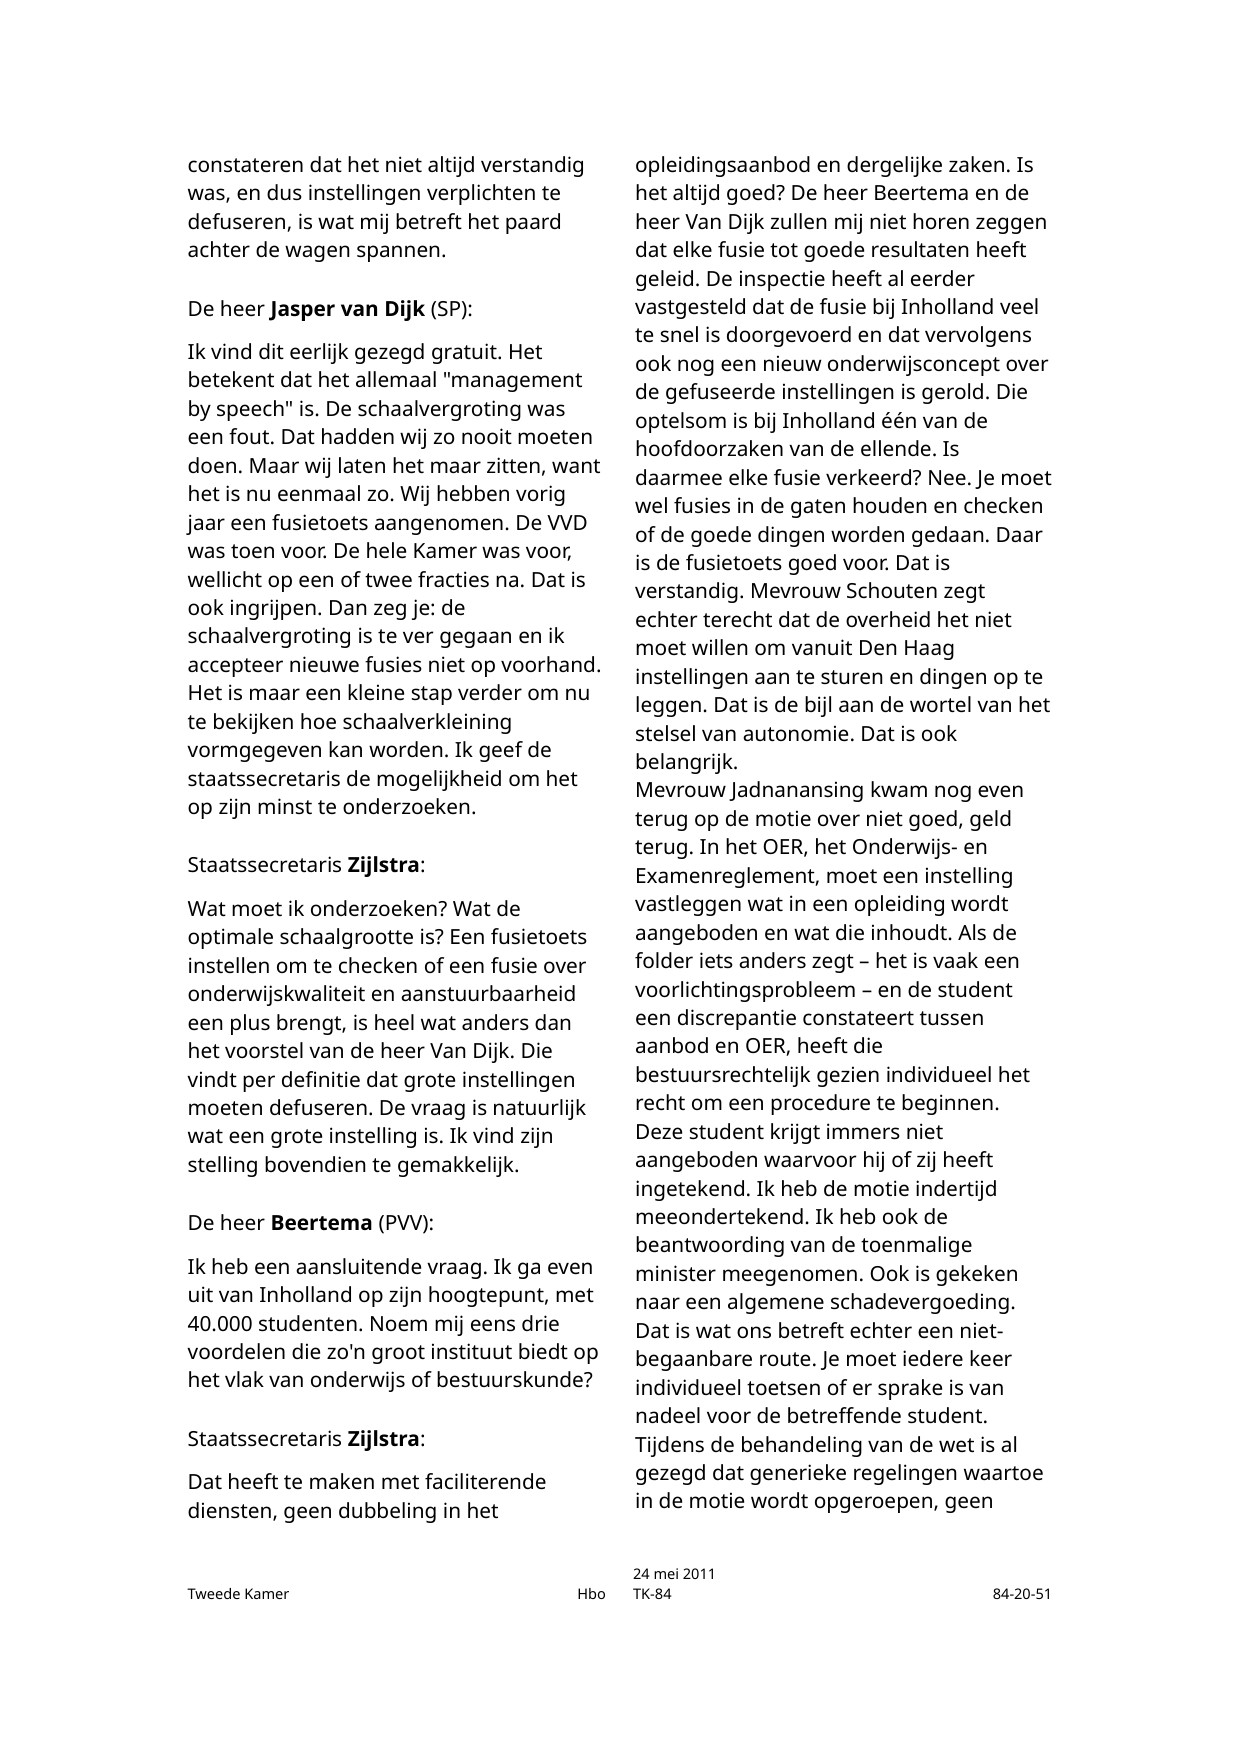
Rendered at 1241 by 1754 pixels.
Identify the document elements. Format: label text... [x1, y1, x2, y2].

text Dat heeft te maken met faciliterende diensten, geen dubbeling in het [187, 1467, 605, 1524]
text Staatssecretaris Zijlstra: [187, 851, 605, 879]
text constateren dat het niet altijd verstandig was, en dus instellingen verplichten te defuseren, is wat mij betreft het paard achter de wagen spannen. [187, 150, 605, 264]
text Staatssecretaris Zijlstra: [187, 1424, 605, 1452]
text De heer Jasper van Dijk (SP): [187, 294, 605, 322]
text Ik heb een aansluitende vraag. Ik ga even uit van Inholland op zijn hoogtepunt, met 40.000 studenten. Noem mij eens drie voordelen die zo'n groot instituut biedt op het vlak van onderwijs of bestuurskunde? [187, 1252, 605, 1394]
text Wat moet ik onderzoeken? Wat de optimale schaalgrootte is? Een fusietoets instellen om te checken of een fusie over onderwijskwaliteit en aanstuurbaarheid een plus brengt, is heel wat anders dan het voorstel van de heer Van Dijk. Die vindt per definitie dat grote instellingen moeten defuseren. De vraag is natuurlijk wat een grote instelling is. Ik vind zijn stelling bovendien te gemakkelijk. [187, 894, 605, 1178]
text opleidingsaanbod en dergelijke zaken. Is het altijd goed? De heer Beertema en de heer Van Dijk zullen mij niet horen zeggen dat elke fusie tot goede resultaten heeft geleid. De inspectie heeft al eerder vastgesteld dat de fusie bij Inholland veel te snel is doorgevoerd en dat vervolgens ook nog een nieuw onderwijsconcept over de gefuseerde instellingen is gerold. Die optelsom is bij Inholland één van de hoofdoorzaken van de ellende. Is daarmee elke fusie verkeerd? Nee. Je moet wel fusies in de gaten houden en checken of de goede dingen worden gedaan. Daar is de fusietoets goed voor. Dat is verstandig. Mevrouw Schouten zegt echter terecht dat de overheid het niet moet willen om vanuit Den Haag instellingen aan te sturen en dingen op te leggen. Dat is de bijl aan de wortel van het stelsel van autonomie. Dat is ook belangrijk. [635, 150, 1053, 776]
text Ik vind dit eerlijk gezegd gratuit. Het betekent dat het allemaal "management by speech" is. De schaalvergroting was een fout. Dat hadden wij zo nooit moeten doen. Maar wij laten het maar zitten, want het is nu eenmaal zo. Wij hebben vorig jaar een fusietoets aangenomen. De VVD was toen voor. De hele Kamer was voor, wellicht op een of twee fracties na. Dat is ook ingrijpen. Dan zeg je: de schaalvergroting is te ver gegaan en ik accepteer nieuwe fusies niet op voorhand. Het is maar een kleine stap verder om nu te bekijken hoe schaalverkleining vormgegeven kan worden. Ik geef de staatssecretaris de mogelijkheid om het op zijn minst te onderzoeken. [187, 337, 605, 821]
text De heer Beertema (PVV): [187, 1208, 605, 1237]
text Mevrouw Jadnanansing kwam nog even terug op de motie over niet goed, geld terug. In het OER, het Onderwijs- en Examenreglement, moet een instelling vastleggen wat in een opleiding wordt aangeboden en wat die inhoudt. Als de folder iets anders zegt – het is vaak een voorlichtingsprobleem – en de student een discrepantie constateert tussen aanbod en OER, heeft die bestuursrechtelijk gezien individueel het recht om een procedure te beginnen. Deze student krijgt immers niet aangeboden waarvoor hij of zij heeft ingetekend. Ik heb de motie indertijd meeondertekend. Ik heb ook de beantwoording van de toenmalige minister meegenomen. Ook is gekeken naar een algemene schadevergoeding. Dat is wat ons betreft echter een niet-begaanbare route. Je moet iedere keer individueel toetsen of er sprake is van nadeel voor de betreffende student. Tijdens de behandeling van de wet is al gezegd dat generieke regelingen waartoe in de motie wordt opgeroepen, geen [635, 776, 1053, 1515]
